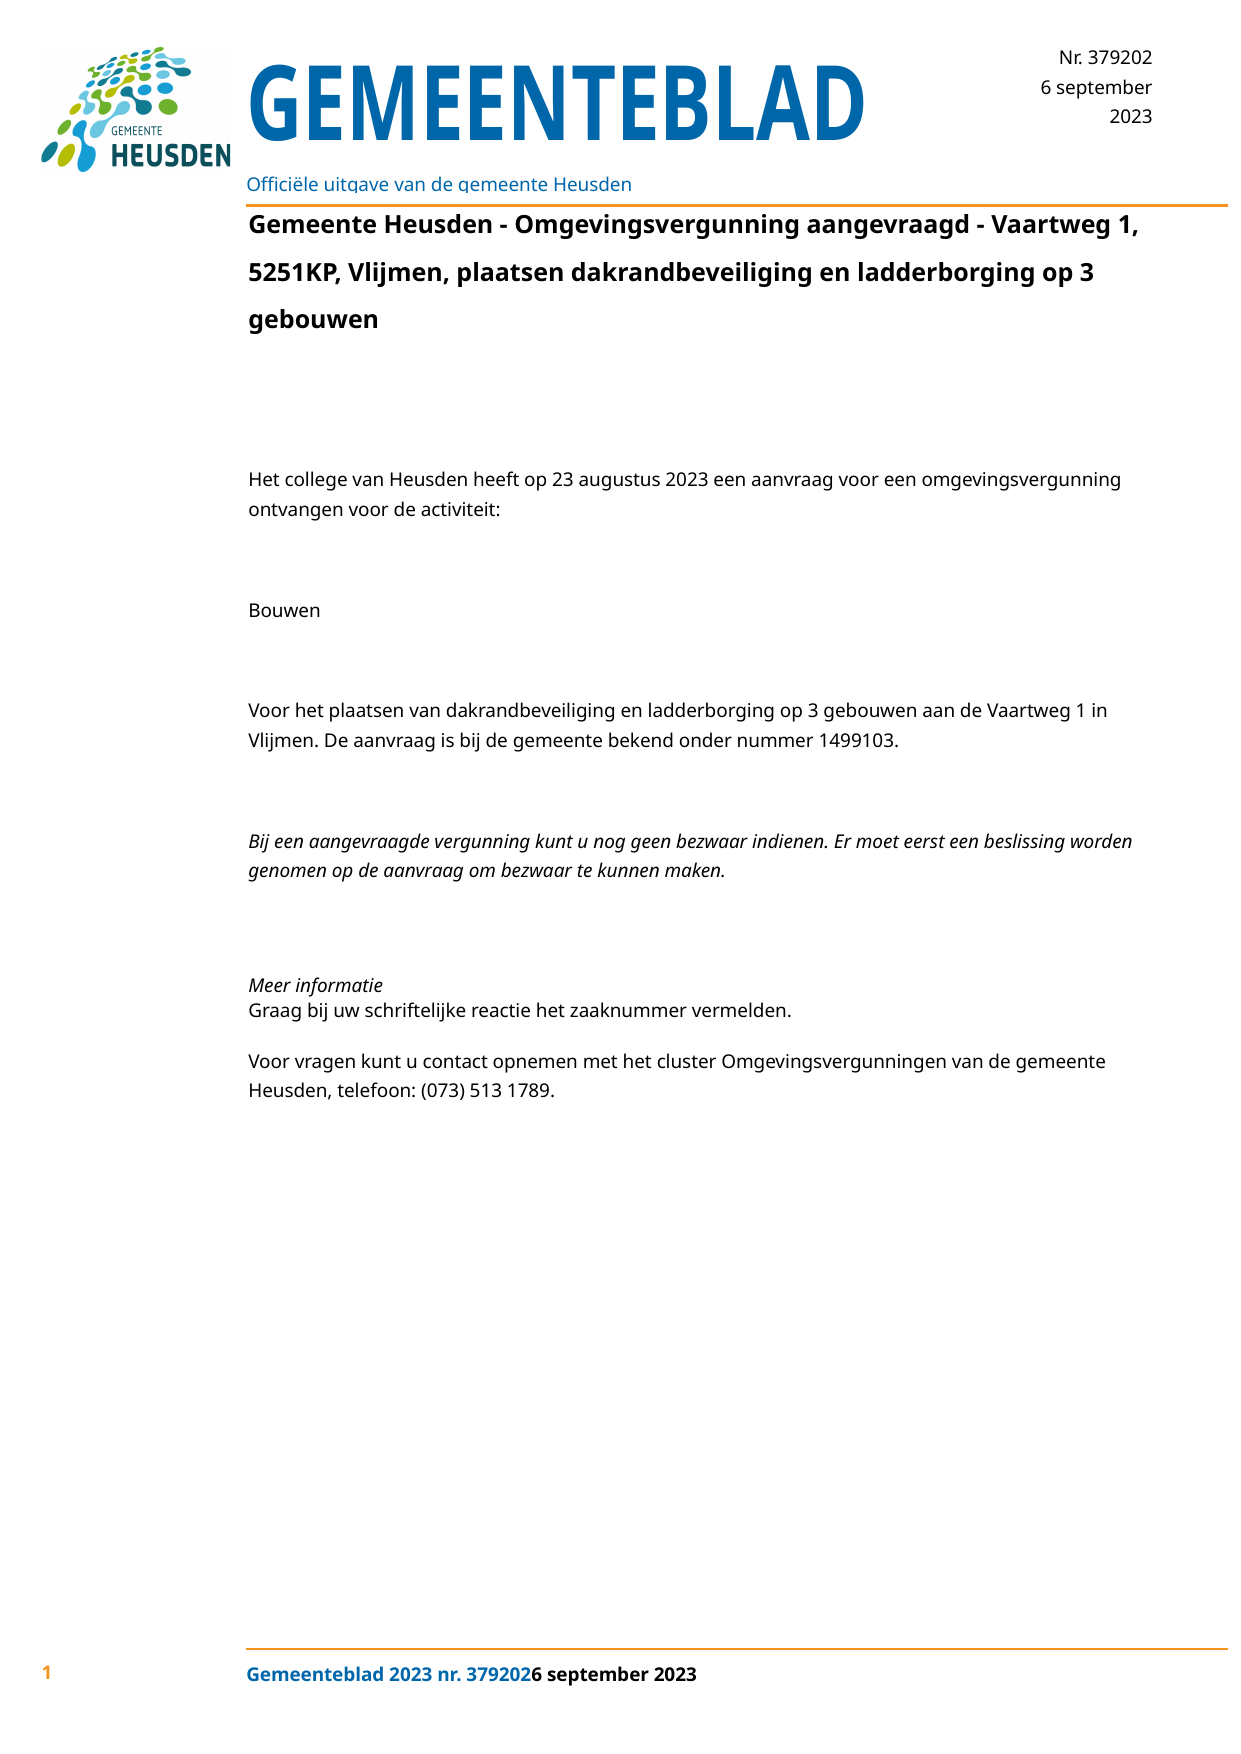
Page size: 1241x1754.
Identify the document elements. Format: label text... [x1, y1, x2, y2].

text Meer informatie [248, 972, 1152, 998]
text Het college van Heusden heeft op 23 augustus 2023 een aanvraag voor een omgevingsvergunning ontvangen voor de activiteit: [248, 466, 1152, 522]
text Voor het plaatsen van dakrandbeveiliging en ladderborging op 3 gebouwen aan de Vaartweg 1 in Vlijmen. De aanvraag is bij de gemeente bekend onder nummer 1499103. [248, 698, 1152, 753]
picture [41, 47, 231, 172]
text Voor vragen kunt u contact opnemen met het cluster Omgevingsvergunningen van de gemeente Heusden, telefoon: (073) 513 1789. [248, 1048, 1152, 1103]
text Graag bij uw schriftelijke reactie het zaaknummer vermelden. [248, 998, 1152, 1023]
text Bouwen [248, 597, 1152, 622]
text Bij een aangevraagde vergunning kunt u nog geen bezwaar indienen. Er moet eerst een beslissing worden genomen op de aanvraag om bezwaar te kunnen maken. [248, 828, 1152, 883]
text Gemeente Heusden - Omgevingsvergunning aangevraagd - Vaartweg 1, 5251KP, Vlijmen, plaatsen dakrandbeveiliging en ladderborging op 3 gebouwen [248, 207, 1152, 336]
